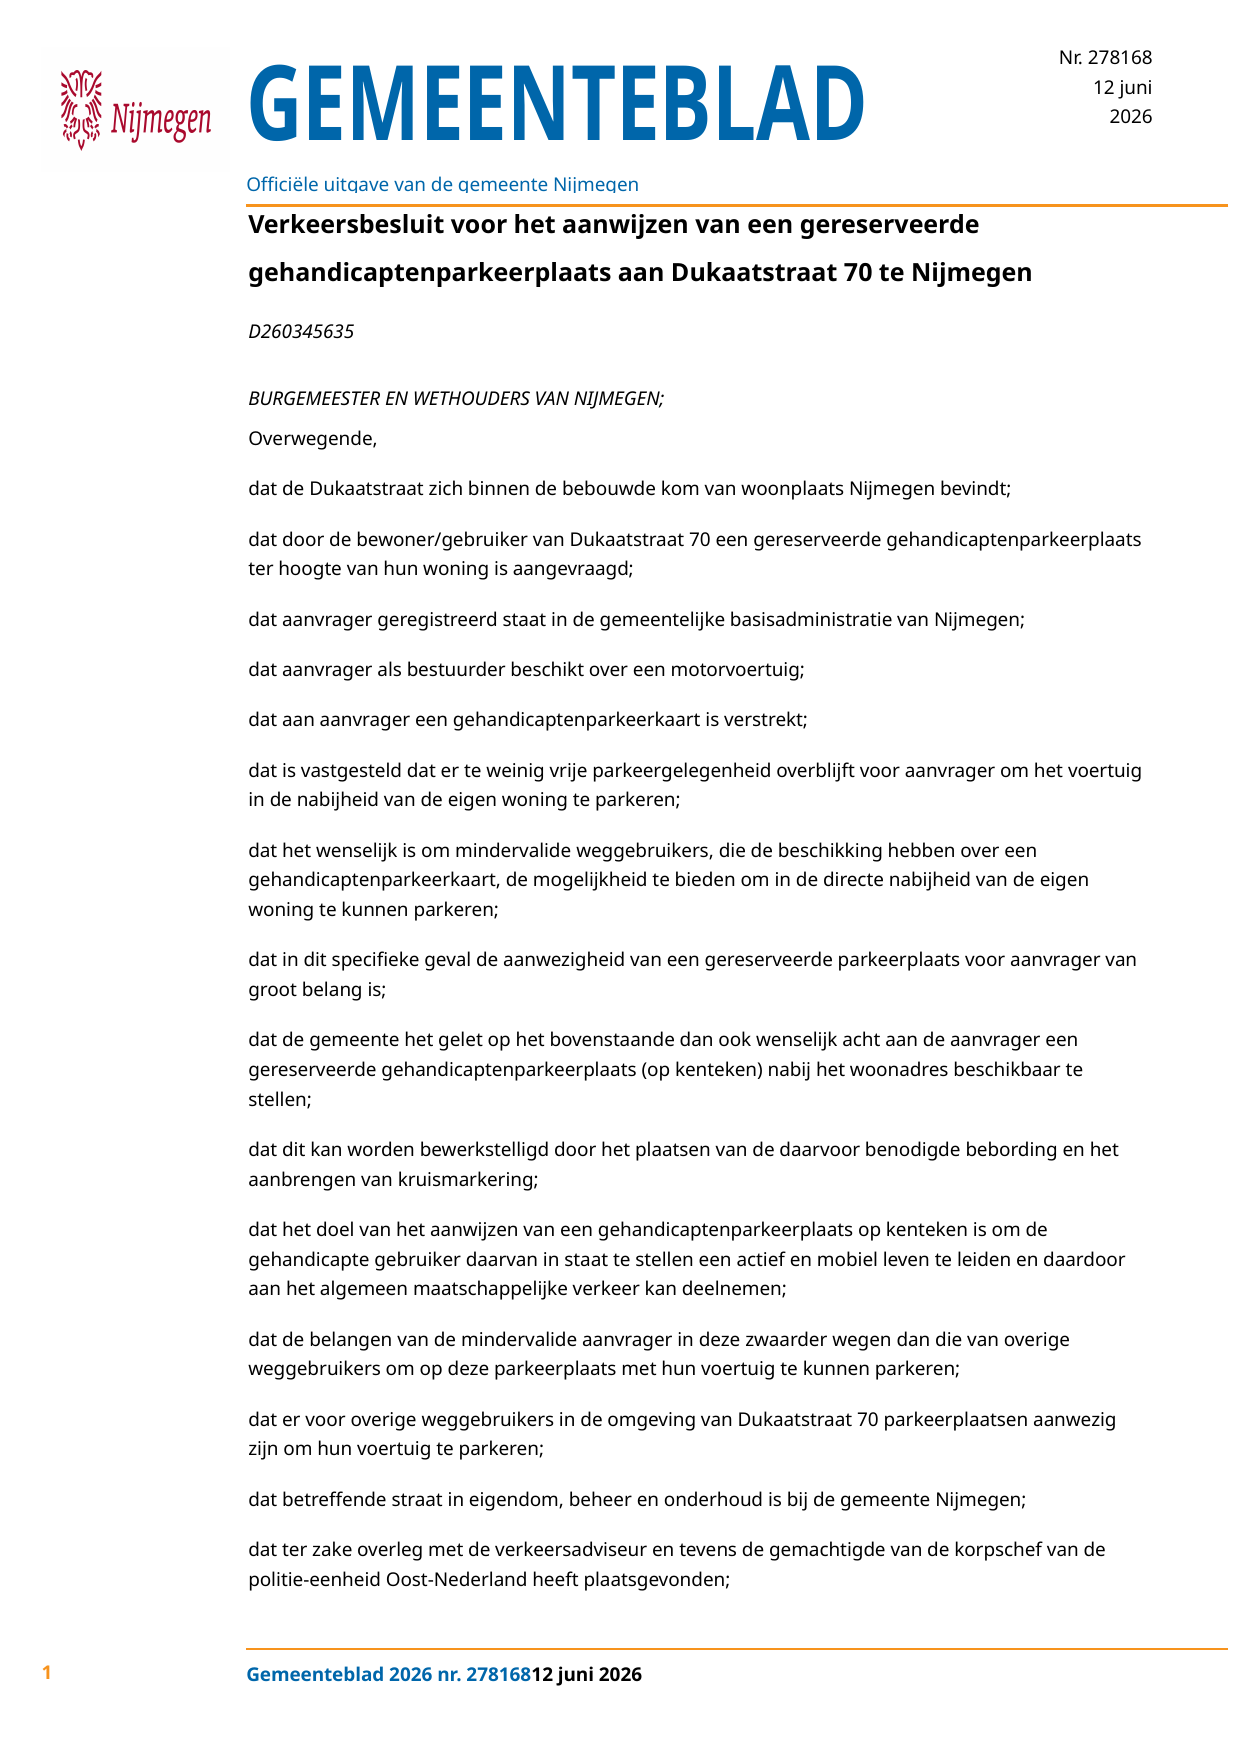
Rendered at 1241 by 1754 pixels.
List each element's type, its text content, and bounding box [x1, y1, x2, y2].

text dat het wenselijk is om mindervalide weggebruikers, die de beschikking hebben over een gehandicaptenparkeerkaart, de mogelijkheid te bieden om in de directe nabijheid van de eigen woning te kunnen parkeren; [248, 837, 1152, 922]
text dat er voor overige weggebruikers in de omgeving van Dukaatstraat 70 parkeerplaatsen aanwezig zijn om hun voertuig te parkeren; [248, 1406, 1152, 1461]
picture [41, 47, 231, 172]
text dat is vastgesteld dat er te weinig vrije parkeergelegenheid overblijft voor aanvrager om het voertuig in de nabijheid van de eigen woning te parkeren; [248, 757, 1152, 812]
text dat betreffende straat in eigendom, beheer en onderhoud is bij de gemeente Nijmegen; [248, 1486, 1152, 1511]
text Verkeersbesluit voor het aanwijzen van een gereserveerde gehandicaptenparkeerplaats aan Dukaatstraat 70 te Nijmegen [248, 207, 1152, 288]
text dat door de bewoner/gebruiker van Dukaatstraat 70 een gereserveerde gehandicaptenparkeerplaats ter hoogte van hun woning is aangevraagd; [248, 526, 1152, 581]
text BURGEMEESTER EN WETHOUDERS VAN NIJMEGEN; [248, 386, 1152, 411]
text dat de belangen van de mindervalide aanvrager in deze zwaarder wegen dan die van overige weggebruikers om op deze parkeerplaats met hun voertuig te kunnen parkeren; [248, 1326, 1152, 1381]
text dat ter zake overleg met de verkeersadviseur en tevens de gemachtigde van de korpschef van de politie-eenheid Oost-Nederland heeft plaatsgevonden; [248, 1536, 1152, 1591]
text dat de gemeente het gelet op het bovenstaande dan ook wenselijk acht aan de aanvrager een gereserveerde gehandicaptenparkeerplaats (op kenteken) nabij het woonadres beschikbaar te stellen; [248, 1027, 1152, 1111]
text dat aanvrager als bestuurder beschikt over een motorvoertuig; [248, 656, 1152, 682]
text dat de Dukaatstraat zich binnen de bebouwde kom van woonplaats Nijmegen bevindt; [248, 475, 1152, 501]
text dat aan aanvrager een gehandicaptenparkeerkaart is verstrekt; [248, 707, 1152, 732]
text dat dit kan worden bewerkstelligd door het plaatsen van de daarvoor benodigde bebording en het aanbrengen van kruismarkering; [248, 1136, 1152, 1191]
text Overwegende, [248, 425, 1152, 451]
text D260345635 [248, 318, 1152, 344]
text dat het doel van het aanwijzen van een gehandicaptenparkeerplaats op kenteken is om de gehandicapte gebruiker daarvan in staat te stellen een actief en mobiel leven te leiden en daardoor aan het algemeen maatschappelijke verkeer kan deelnemen; [248, 1216, 1152, 1301]
text dat in dit specifieke geval de aanwezigheid van een gereserveerde parkeerplaats voor aanvrager van groot belang is; [248, 947, 1152, 1002]
text dat aanvrager geregistreerd staat in de gemeentelijke basisadministratie van Nijmegen; [248, 606, 1152, 631]
